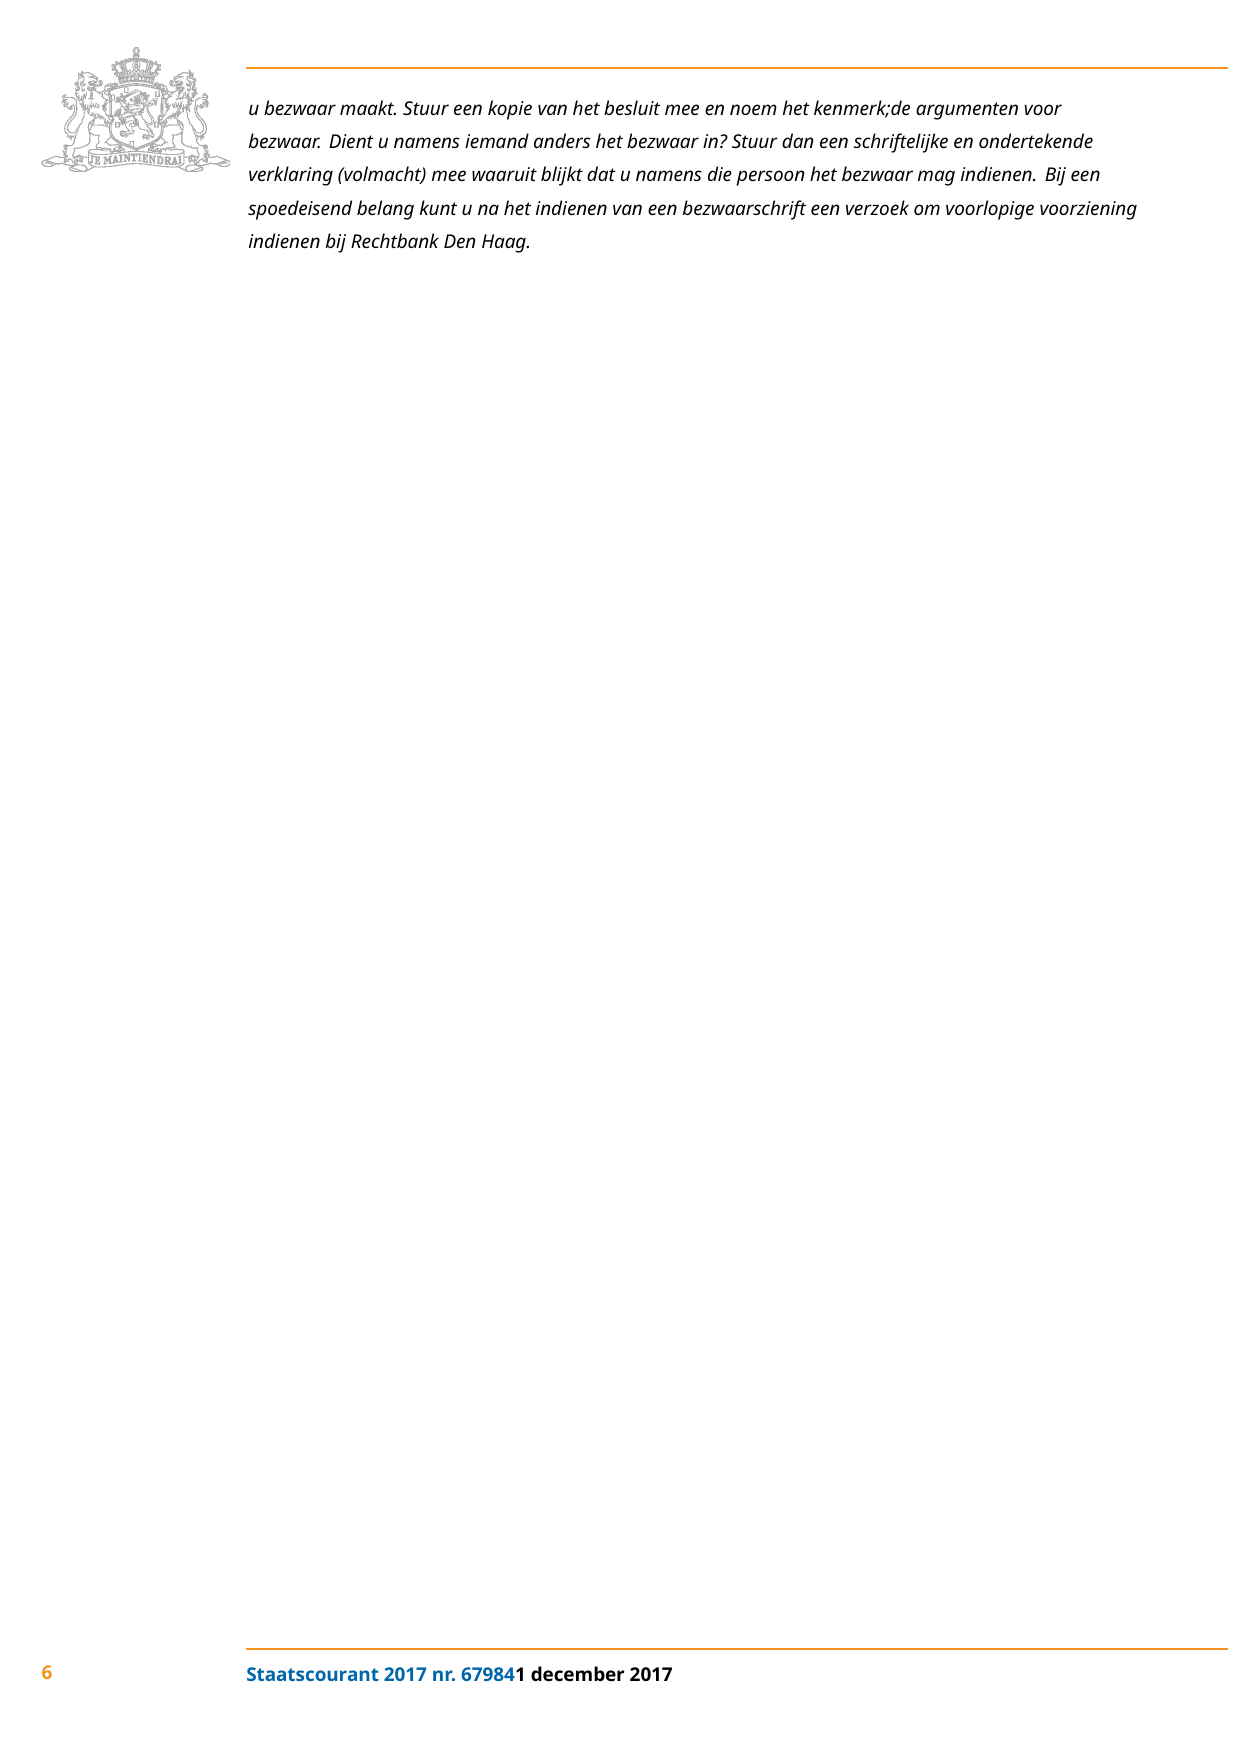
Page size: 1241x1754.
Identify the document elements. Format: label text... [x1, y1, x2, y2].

text u bezwaar maakt. Stuur een kopie van het besluit mee en noem het kenmerk;de argumenten voor bezwaar. Dient u namens iemand anders het bezwaar in? Stuur dan een schriftelijke en ondertekende verklaring (volmacht) mee waaruit blijkt dat u namens die persoon het bezwaar mag indienen. Bij een spoedeisend belang kunt u na het indienen van een bezwaarschrift een verzoek om voorlopige voorziening indienen bij Rechtbank Den Haag. [248, 95, 1152, 254]
picture [41, 47, 231, 172]
